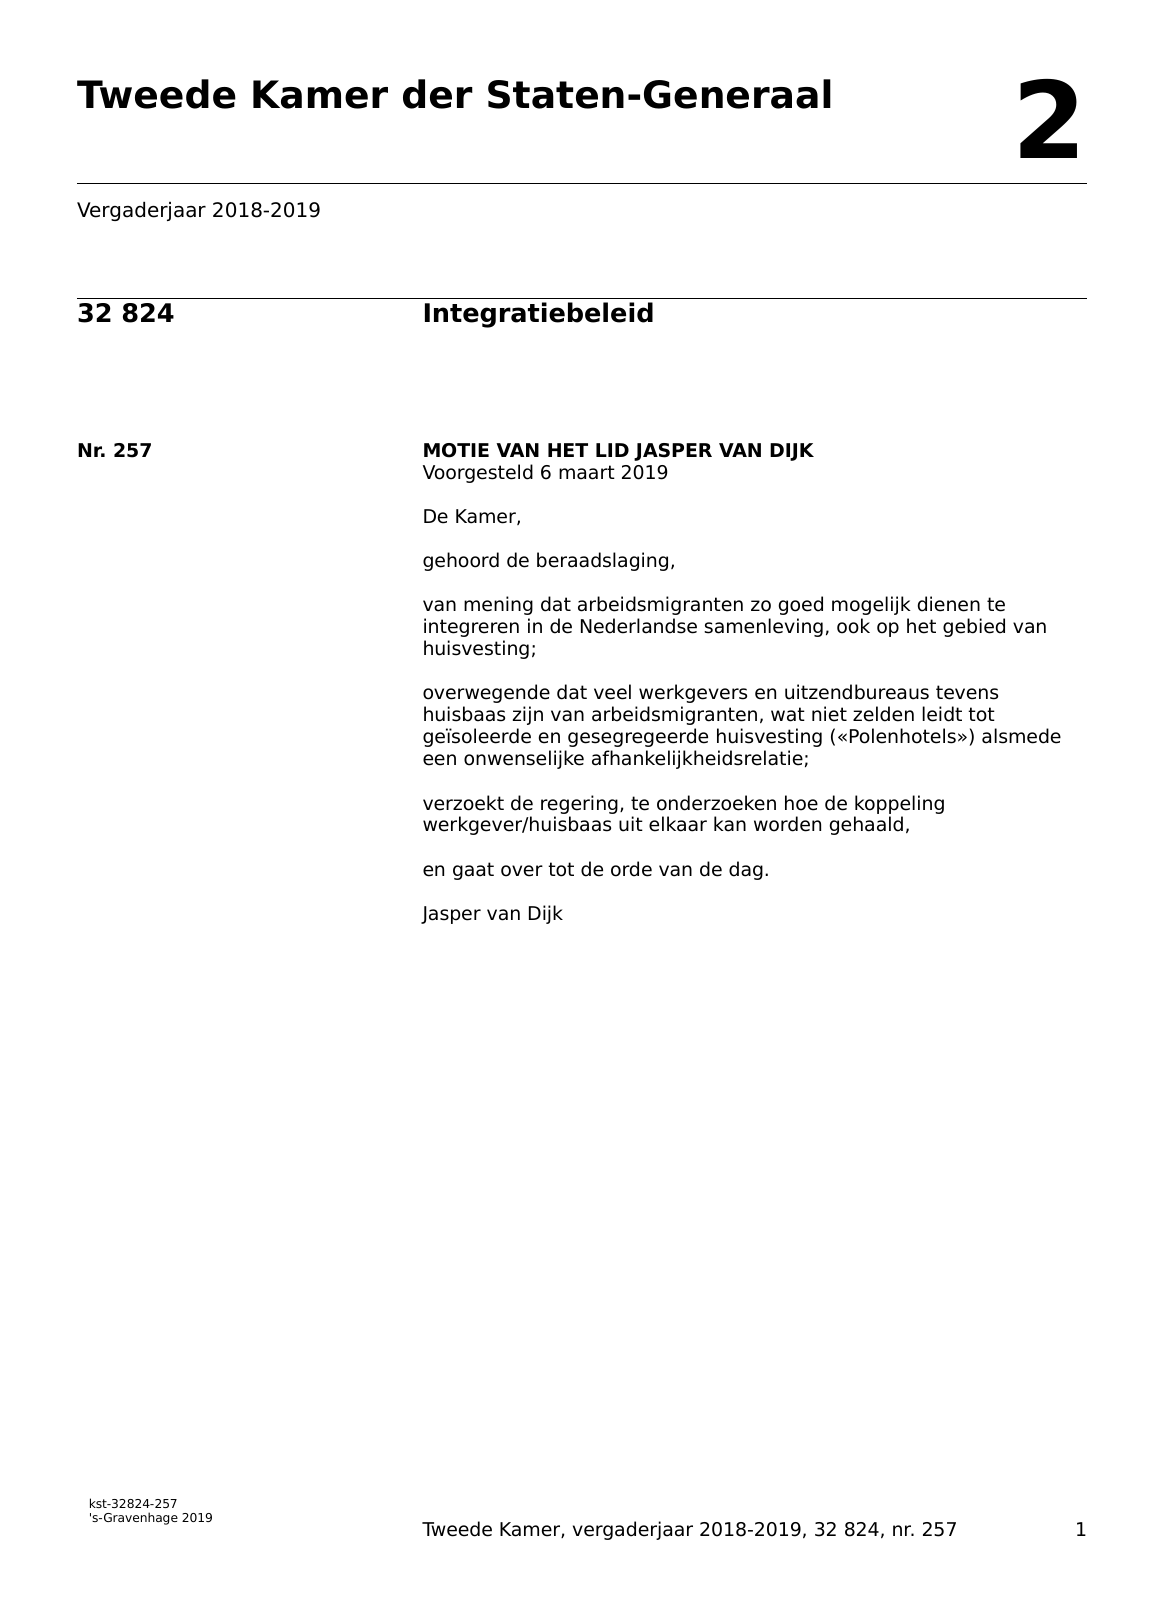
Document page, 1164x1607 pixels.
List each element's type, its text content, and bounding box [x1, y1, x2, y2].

text kst-32824-257 [88, 1497, 323, 1511]
text 's-Gravenhage 2019 [88, 1511, 323, 1525]
text Jasper van Dijk [422, 903, 1087, 925]
text en gaat over tot de orde van de dag. [422, 858, 1087, 881]
subtitle 32 824 Integratiebeleid [77, 299, 1087, 329]
text De Kamer, [422, 506, 1087, 528]
text verzoekt de regering, te onderzoeken hoe de koppeling werkgever/huisbaas uit elkaar kan worden gehaald, [422, 792, 1087, 836]
text van mening dat arbeidsmigranten zo goed mogelijk dienen te integreren in de Nederlandse samenleving, ook op het gebied van huisvesting; [422, 594, 1087, 660]
text gehoord de beraadslaging, [422, 550, 1087, 572]
text overwegende dat veel werkgevers en uitzendbureaus tevens huisbaas zijn van arbeidsmigranten, wat niet zelden leidt tot geïsoleerde en gesegregeerde huisvesting («Polenhotels») alsmede een onwenselijke afhankelijkheidsrelatie; [422, 682, 1087, 770]
table_cell Vergaderjaar 2018-2019 [77, 184, 1087, 298]
table_header 2 [886, 59, 1087, 183]
text Voorgesteld 6 maart 2019 [422, 462, 1087, 484]
table_header Tweede Kamer der Staten-Generaal [77, 59, 886, 183]
subtitle Nr. 257 MOTIE VAN HET LID JASPER VAN DIJK [77, 440, 1087, 462]
